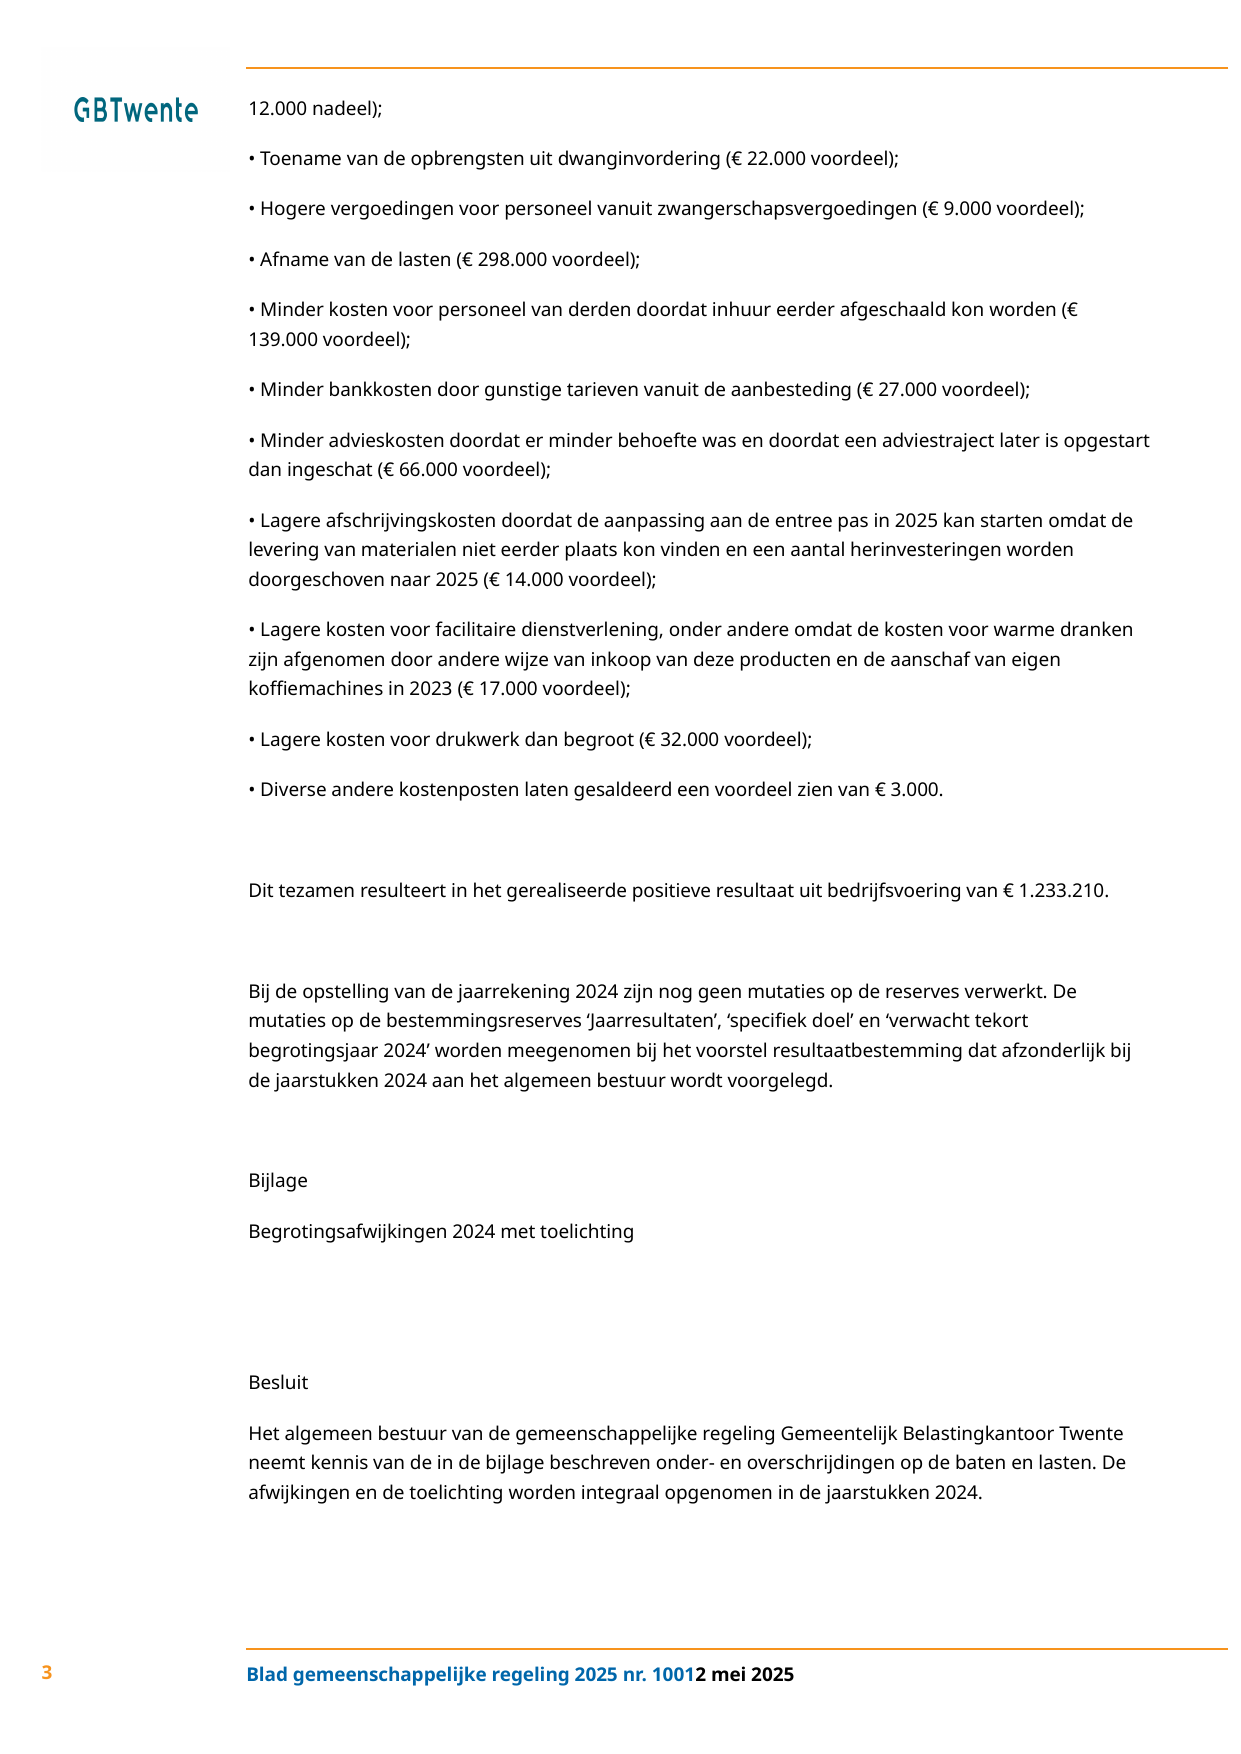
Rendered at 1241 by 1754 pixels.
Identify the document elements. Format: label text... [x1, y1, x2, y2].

text • Minder bankkosten door gunstige tarieven vanuit de aanbesteding (€ 27.000 voordeel); [248, 376, 1152, 402]
picture [41, 47, 231, 172]
text • Toename van de opbrengsten uit dwanginvordering (€ 22.000 voordeel); [248, 145, 1152, 171]
text • Minder kosten voor personeel van derden doordat inhuur eerder afgeschaald kon worden (€ 139.000 voordeel); [248, 296, 1152, 352]
text Bij de opstelling van de jaarrekening 2024 zijn nog geen mutaties op de reserves verwerkt. De mutaties op de bestemmingsreserves ‘Jaarresultaten’, ‘specifiek doel’ en ‘verwacht tekort begrotingsjaar 2024’ worden meegenomen bij het voorstel resultaatbestemming dat afzonderlijk bij de jaarstukken 2024 aan het algemeen bestuur wordt voorgelegd. [248, 978, 1152, 1093]
text 12.000 nadeel); [248, 95, 1152, 121]
text • Lagere kosten voor drukwerk dan begroot (€ 32.000 voordeel); [248, 726, 1152, 752]
text Begrotingsafwijkingen 2024 met toelichting [248, 1218, 1152, 1244]
text • Minder advieskosten doordat er minder behoefte was en doordat een adviestraject later is opgestart dan ingeschat (€ 66.000 voordeel); [248, 427, 1152, 482]
text • Lagere afschrĳvingskosten doordat de aanpassing aan de entree pas in 2025 kan starten omdat de levering van materialen niet eerder plaats kon vinden en een aantal herinvesteringen worden doorgeschoven naar 2025 (€ 14.000 voordeel); [248, 507, 1152, 592]
text • Hogere vergoedingen voor personeel vanuit zwangerschapsvergoedingen (€ 9.000 voordeel); [248, 196, 1152, 221]
text • Lagere kosten voor facilitaire dienstverlening, onder andere omdat de kosten voor warme dranken zĳn afgenomen door andere wĳze van inkoop van deze producten en de aanschaf van eigen koffiemachines in 2023 (€ 17.000 voordeel); [248, 616, 1152, 701]
text Het algemeen bestuur van de gemeenschappelijke regeling Gemeentelijk Belastingkantoor Twente neemt kennis van de in de bijlage beschreven onder- en overschrijdingen op de baten en lasten. De afwijkingen en de toelichting worden integraal opgenomen in de jaarstukken 2024. [248, 1420, 1152, 1505]
text Dit tezamen resulteert in het gerealiseerde positieve resultaat uit bedrĳfsvoering van € 1.233.210. [248, 877, 1152, 903]
text • Afname van de lasten (€ 298.000 voordeel); [248, 246, 1152, 272]
text • Diverse andere kostenposten laten gesaldeerd een voordeel zien van € 3.000. [248, 776, 1152, 802]
text Besluit [248, 1369, 1152, 1395]
text Bijlage [248, 1168, 1152, 1193]
